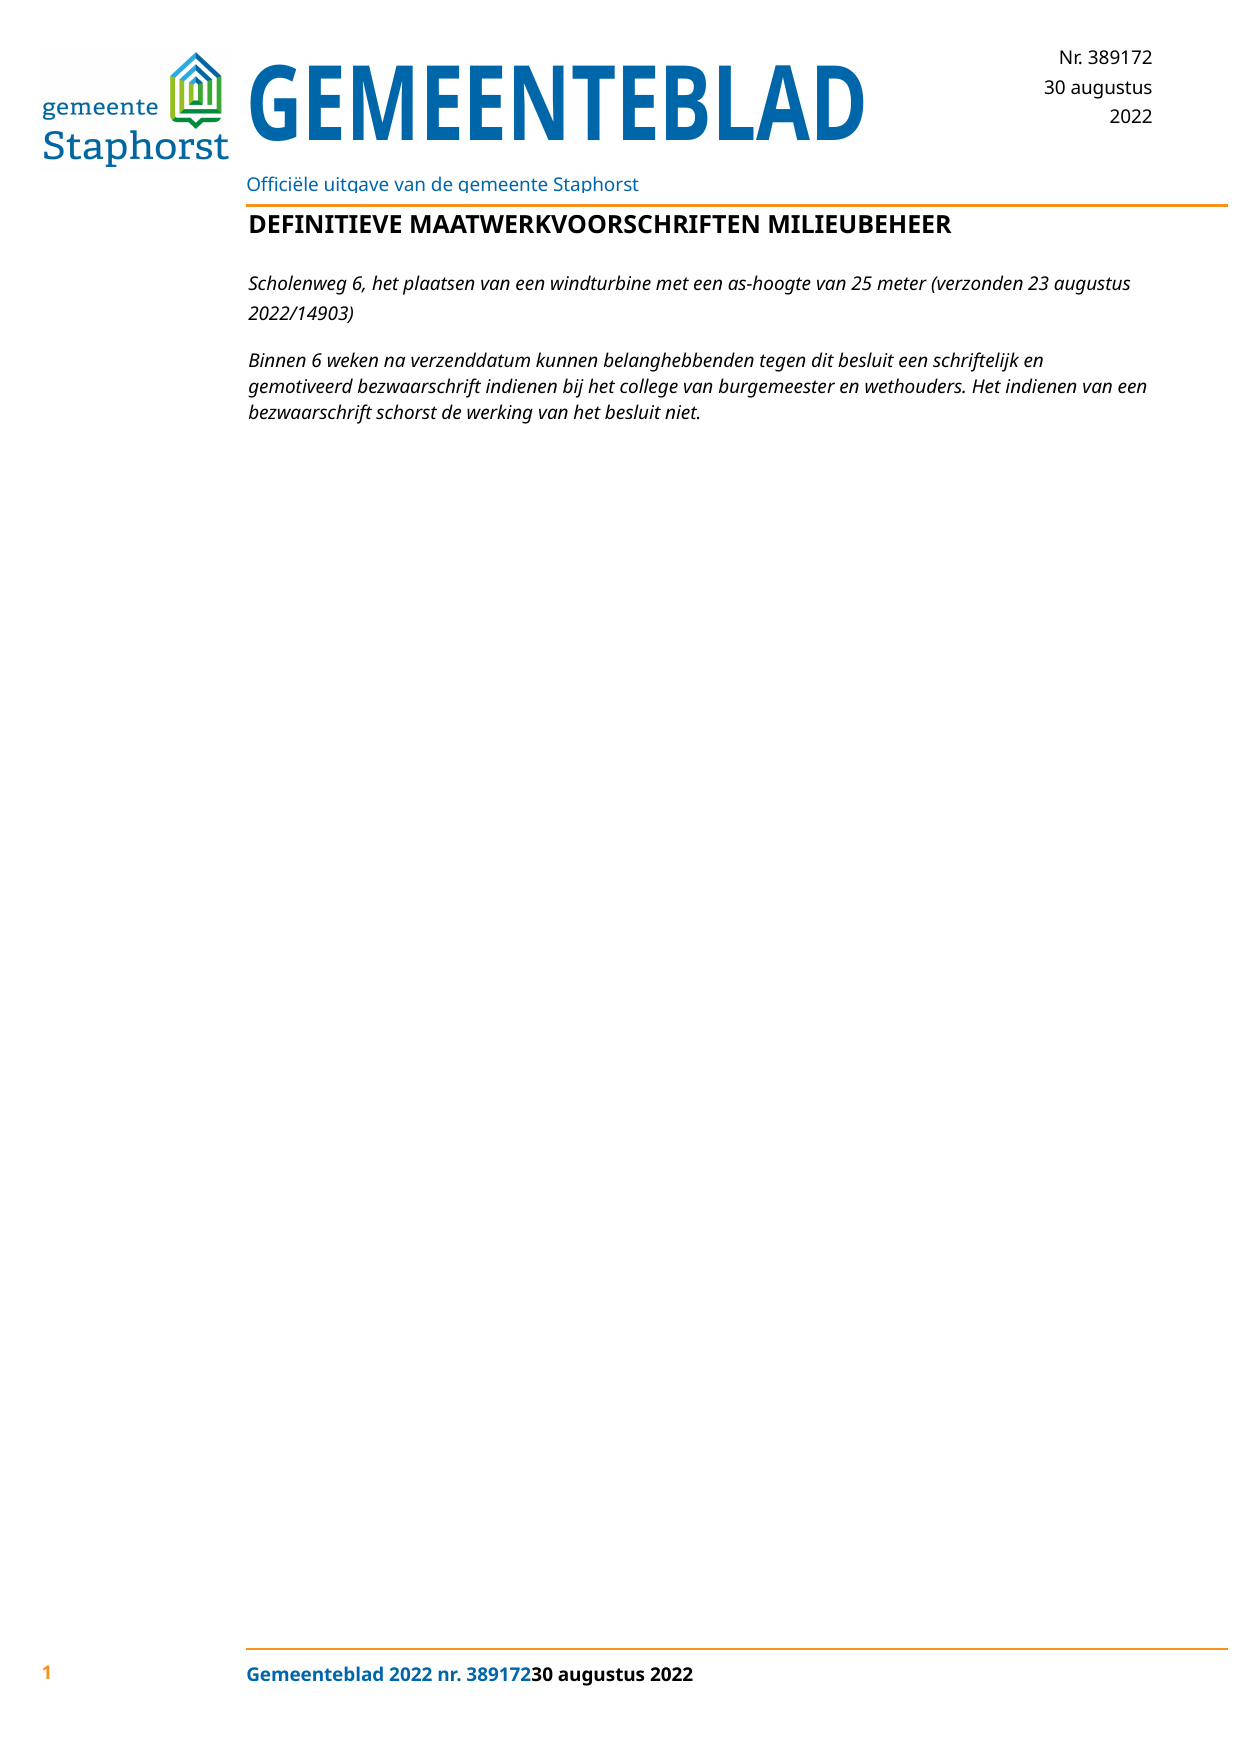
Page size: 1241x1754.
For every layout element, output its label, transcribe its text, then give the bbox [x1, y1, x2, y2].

text DEFINITIEVE MAATWERKVOORSCHRIFTEN MILIEUBEHEER [248, 207, 1152, 241]
text Scholenweg 6, het plaatsen van een windturbine met een as-hoogte van 25 meter (verzonden 23 augustus 2022/14903) [248, 270, 1152, 326]
picture [41, 47, 231, 172]
text Binnen 6 weken na verzenddatum kunnen belanghebbenden tegen dit besluit een schriftelijk en gemotiveerd bezwaarschrift indienen bij het college van burgemeester en wethouders. Het indienen van een bezwaarschrift schorst de werking van het besluit niet. [248, 348, 1152, 425]
